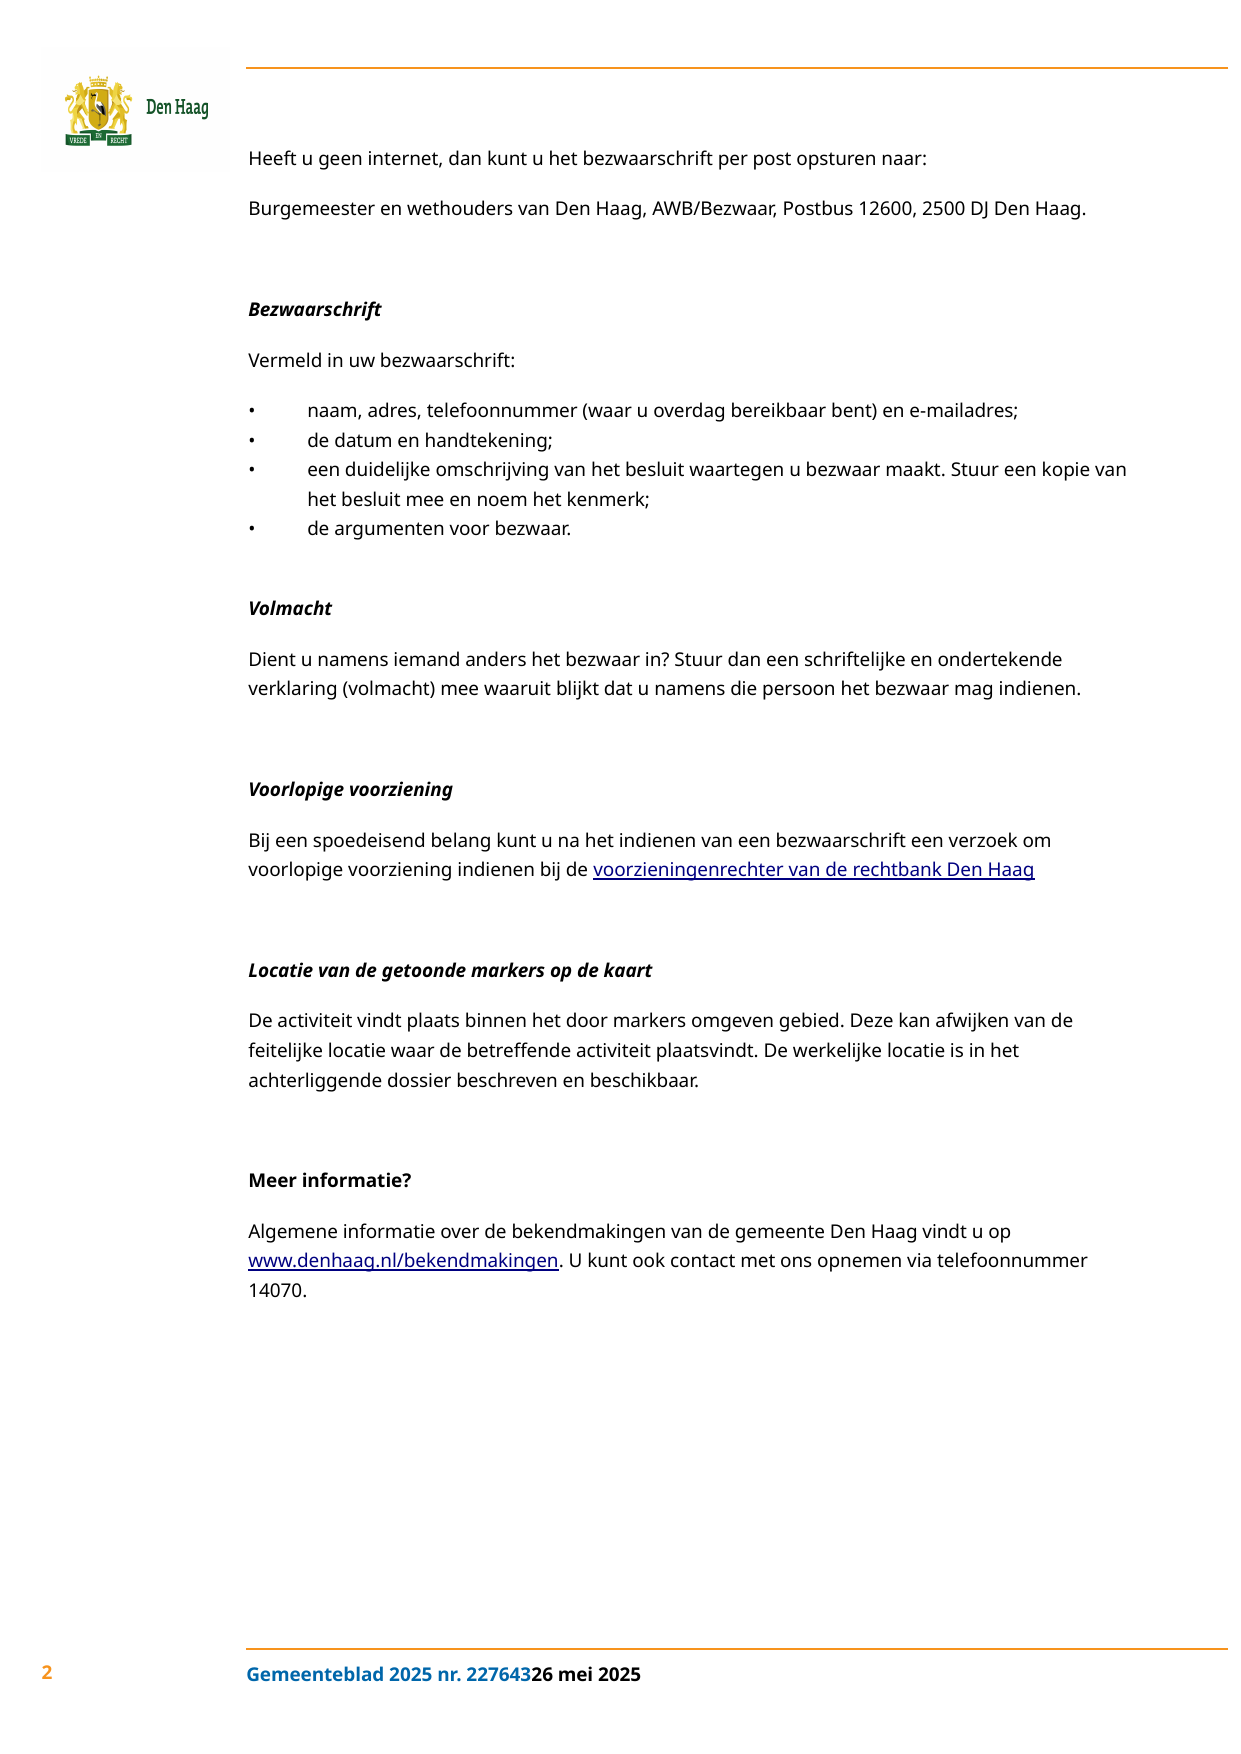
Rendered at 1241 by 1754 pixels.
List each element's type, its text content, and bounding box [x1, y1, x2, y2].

list naam, adres, telefoonnummer (waar u overdag bereikbaar bent) en e-mailadres; [248, 397, 1152, 423]
text Volmacht [248, 596, 1152, 621]
text Dient u namens iemand anders het bezwaar in? Stuur dan een schriftelijke en ondertekende verklaring (volmacht) mee waaruit blijkt dat u namens die persoon het bezwaar mag indienen. [248, 646, 1152, 701]
text Bezwaarschrift [248, 296, 1152, 322]
text Algemene informatie over de bekendmakingen van de gemeente Den Haag vindt u op www.denhaag.nl/bekendmakingen. U kunt ook contact met ons opnemen via telefoonnummer 14070. [248, 1218, 1152, 1303]
text Voorlopige voorziening [248, 776, 1152, 802]
text Meer informatie? [248, 1168, 1152, 1193]
list de datum en handtekening; [248, 427, 1152, 453]
text Vermeld in uw bezwaarschrift: [248, 347, 1152, 373]
text Bij een spoedeisend belang kunt u na het indienen van een bezwaarschrift een verzoek om voorlopige voorziening indienen bij de voorzieningenrechter van de rechtbank Den Haag [248, 827, 1152, 882]
picture [41, 47, 231, 172]
text Burgemeester en wethouders van Den Haag, AWB/Bezwaar, Postbus 12600, 2500 DJ Den Haag. [248, 196, 1152, 221]
list een duidelijke omschrijving van het besluit waartegen u bezwaar maakt. Stuur een kopie van het besluit mee en noem het kenmerk; [248, 456, 1152, 512]
list de argumenten voor bezwaar. [248, 516, 1152, 541]
text De activiteit vindt plaats binnen het door markers omgeven gebied. Deze kan afwijken van de feitelijke locatie waar de betreffende activiteit plaatsvindt. De werkelijke locatie is in het achterliggende dossier beschreven en beschikbaar. [248, 1008, 1152, 1093]
text Locatie van de getoonde markers op de kaart [248, 957, 1152, 983]
text Heeft u geen internet, dan kunt u het bezwaarschrift per post opsturen naar: [248, 145, 1152, 171]
